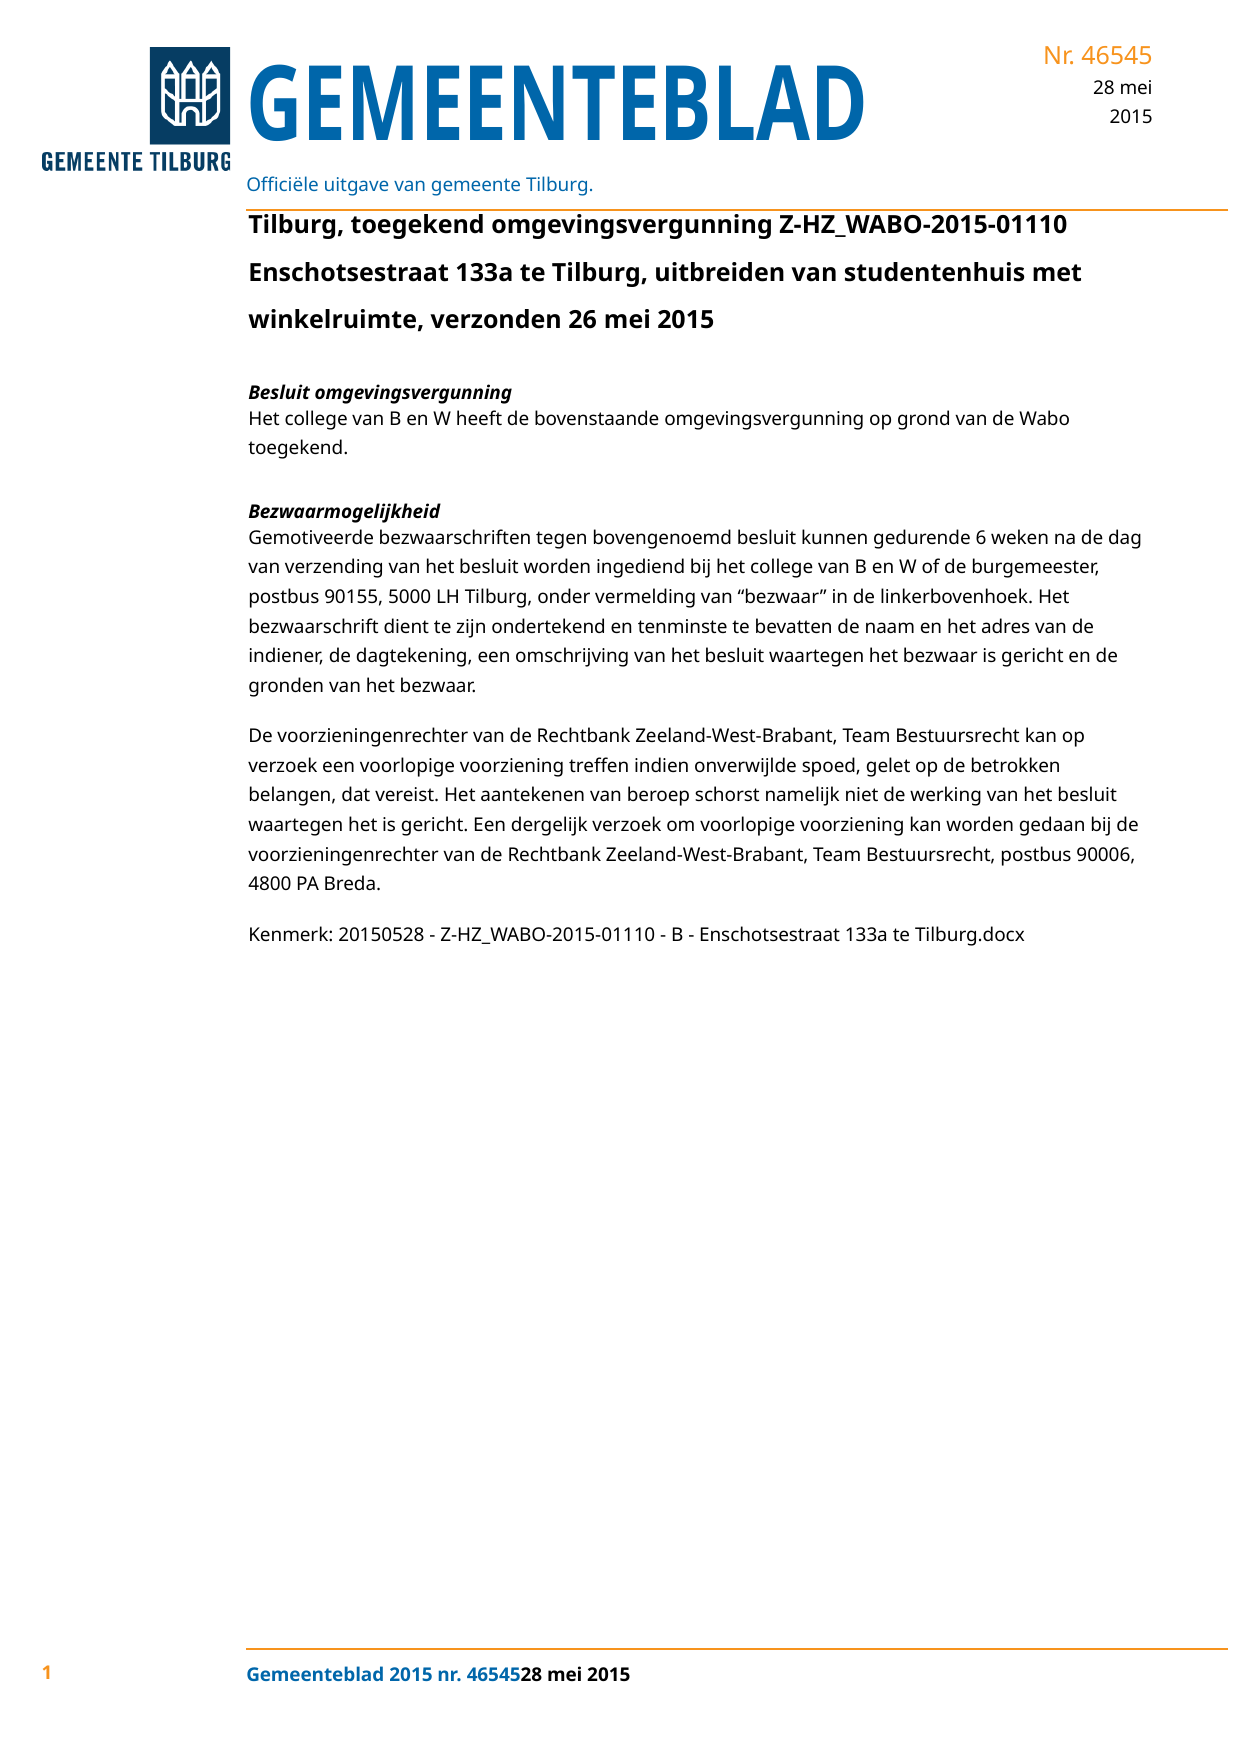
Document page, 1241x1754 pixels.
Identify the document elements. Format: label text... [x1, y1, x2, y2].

text De voorzieningenrechter van de Rechtbank Zeeland-West-Brabant, Team Bestuursrecht kan op verzoek een voorlopige voorziening treffen indien onverwijlde spoed, gelet op de betrokken belangen, dat vereist. Het aantekenen van beroep schorst namelijk niet de werking van het besluit waartegen het is gericht. Een dergelijk verzoek om voorlopige voorziening kan worden gedaan bij de voorzieningenrechter van de Rechtbank Zeeland-West-Brabant, Team Bestuursrecht, postbus 90006, 4800 PA Breda. [248, 722, 1152, 896]
text Het college van B en W heeft de bovenstaande omgevingsvergunning op grond van de Wabo toegekend. [248, 405, 1152, 460]
text Bezwaarmogelijkheid [248, 498, 1152, 524]
text Kenmerk: 20150528 - Z-HZ_WABO-2015-01110 - B - Enschotsestraat 133a te Tilburg.docx [248, 921, 1152, 946]
text Tilburg, toegekend omgevingsvergunning Z-HZ_WABO-2015-01110 Enschotsestraat 133a te Tilburg, uitbreiden van studentenhuis met winkelruimte, verzonden 26 mei 2015 [248, 211, 1152, 336]
text Gemotiveerde bezwaarschriften tegen bovengenoemd besluit kunnen gedurende 6 weken na de dag van verzending van het besluit worden ingediend bij het college van B en W of de burgemeester, postbus 90155, 5000 LH Tilburg, onder vermelding van “bezwaar” in de linkerbovenhoek. Het bezwaarschrift dient te zijn ondertekend en tenminste te bevatten de naam en het adres van de indiener, de dagtekening, een omschrijving van het besluit waartegen het bezwaar is gericht en de gronden van het bezwaar. [248, 524, 1152, 698]
text Besluit omgevingsvergunning [248, 379, 1152, 405]
picture [41, 47, 231, 172]
